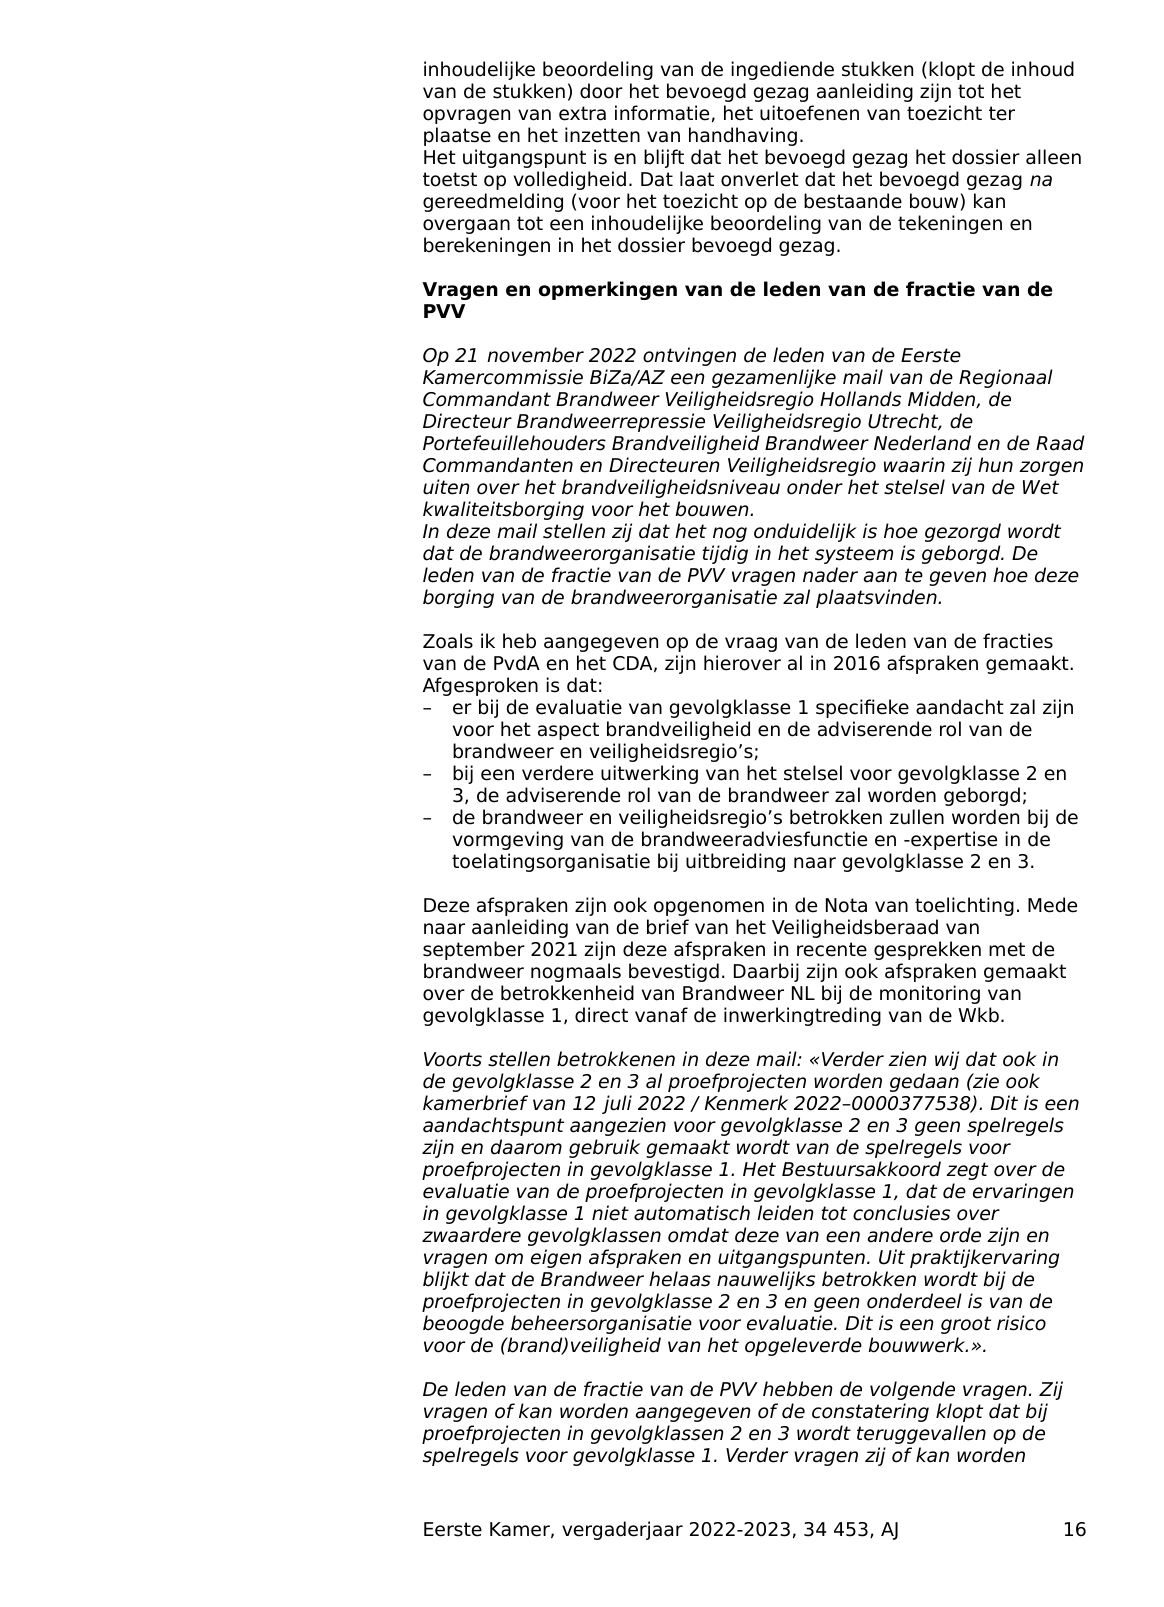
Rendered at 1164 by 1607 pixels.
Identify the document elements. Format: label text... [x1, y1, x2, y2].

text – bij een verdere uitwerking van het stelsel voor gevolgklasse 2 en 3, de adviserende rol van de brandweer zal worden geborgd; [422, 763, 1087, 807]
text Zoals ik heb aangegeven op de vraag van de leden van de fracties van de PvdA en het CDA, zijn hierover al in 2016 afspraken gemaakt. Afgesproken is dat: [422, 631, 1087, 697]
text – er bij de evaluatie van gevolgklasse 1 specifieke aandacht zal zijn voor het aspect brandveiligheid en de adviserende rol van de brandweer en veiligheidsregio’s; [422, 697, 1087, 763]
text Het uitgangspunt is en blijft dat het bevoegd gezag het dossier alleen toetst op volledigheid. Dat laat onverlet dat het bevoegd gezag na gereedmelding (voor het toezicht op de bestaande bouw) kan overgaan tot een inhoudelijke beoordeling van de tekeningen en berekeningen in het dossier bevoegd gezag. [422, 147, 1087, 257]
text De leden van de fractie van de PVV hebben de volgende vragen. Zij vragen of kan worden aangegeven of de constatering klopt dat bij proefprojecten in gevolgklassen 2 en 3 wordt teruggevallen op de spelregels voor gevolgklasse 1. Verder vragen zij of kan worden [422, 1379, 1087, 1467]
text In deze mail stellen zij dat het nog onduidelijk is hoe gezorgd wordt dat de brandweerorganisatie tijdig in het systeem is geborgd. De leden van de fractie van de PVV vragen nader aan te geven hoe deze borging van de brandweerorganisatie zal plaatsvinden. [422, 521, 1087, 609]
subtitle Vragen en opmerkingen van de leden van de fractie van de PVV [422, 279, 1087, 323]
text inhoudelijke beoordeling van de ingediende stukken (klopt de inhoud van de stukken) door het bevoegd gezag aanleiding zijn tot het opvragen van extra informatie, het uitoefenen van toezicht ter plaatse en het inzetten van handhaving. [422, 59, 1087, 147]
text – de brandweer en veiligheidsregio’s betrokken zullen worden bij de vormgeving van de brandweeradviesfunctie en -expertise in de toelatingsorganisatie bij uitbreiding naar gevolgklasse 2 en 3. [422, 807, 1087, 873]
text Op 21 november 2022 ontvingen de leden van de Eerste Kamercommissie BiZa/AZ een gezamenlijke mail van de Regionaal Commandant Brandweer Veiligheidsregio Hollands Midden, de Directeur Brandweerrepressie Veiligheidsregio Utrecht, de Portefeuillehouders Brandveiligheid Brandweer Nederland en de Raad Commandanten en Directeuren Veiligheidsregio waarin zij hun zorgen uiten over het brandveiligheidsniveau onder het stelsel van de Wet kwaliteitsborging voor het bouwen. [422, 345, 1087, 521]
text Voorts stellen betrokkenen in deze mail: «Verder zien wij dat ook in de gevolgklasse 2 en 3 al proefprojecten worden gedaan (zie ook kamerbrief van 12 juli 2022 / Kenmerk 2022–0000377538). Dit is een aandachtspunt aangezien voor gevolgklasse 2 en 3 geen spelregels zijn en daarom gebruik gemaakt wordt van de spelregels voor proefprojecten in gevolgklasse 1. Het Bestuursakkoord zegt over de evaluatie van de proefprojecten in gevolgklasse 1, dat de ervaringen in gevolgklasse 1 niet automatisch leiden tot conclusies over zwaardere gevolgklassen omdat deze van een andere orde zijn en vragen om eigen afspraken en uitgangspunten. Uit praktijkervaring blijkt dat de Brandweer helaas nauwelijks betrokken wordt bij de proefprojecten in gevolgklasse 2 en 3 en geen onderdeel is van de beoogde beheersorganisatie voor evaluatie. Dit is een groot risico voor de (brand)veiligheid van het opgeleverde bouwwerk.». [422, 1049, 1087, 1357]
text Deze afspraken zijn ook opgenomen in de Nota van toelichting. Mede naar aanleiding van de brief van het Veiligheidsberaad van september 2021 zijn deze afspraken in recente gesprekken met de brandweer nogmaals bevestigd. Daarbij zijn ook afspraken gemaakt over de betrokkenheid van Brandweer NL bij de monitoring van gevolgklasse 1, direct vanaf de inwerkingtreding van de Wkb. [422, 895, 1087, 1027]
